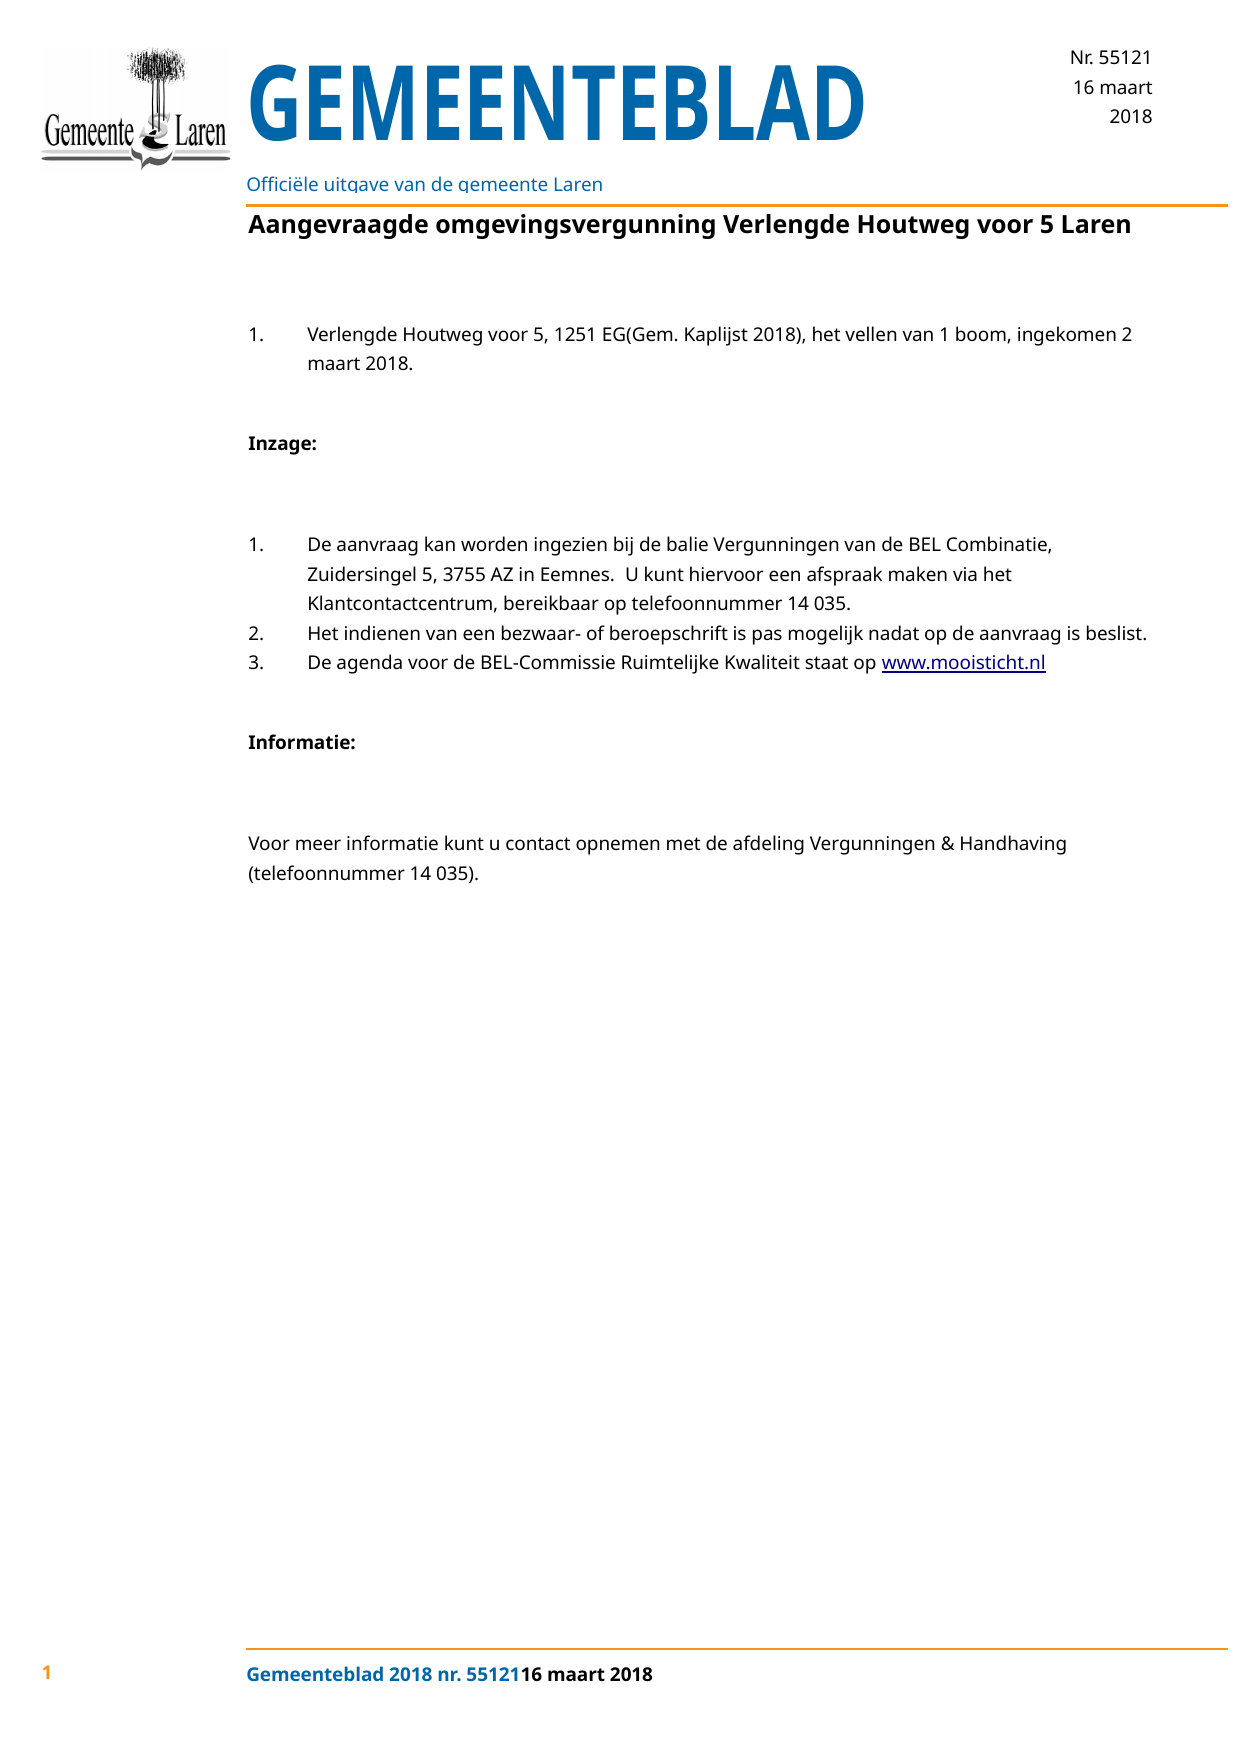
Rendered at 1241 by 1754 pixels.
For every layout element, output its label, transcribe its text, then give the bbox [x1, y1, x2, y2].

text Inzage: [248, 430, 1152, 456]
text Voor meer informatie kunt u contact opnemen met de afdeling Vergunningen & Handhaving (telefoonnummer 14 035). [248, 830, 1152, 886]
list De agenda voor de BEL-Commissie Ruimtelijke Kwaliteit staat op www.mooisticht.nl [248, 649, 1152, 675]
text Aangevraagde omgevingsvergunning Verlengde Houtweg voor 5 Laren [248, 207, 1152, 241]
text Informatie: [248, 729, 1152, 755]
list Het indienen van een bezwaar- of beroepschrift is pas mogelijk nadat op de aanvraag is beslist. [248, 620, 1152, 646]
picture [41, 47, 231, 172]
list De aanvraag kan worden ingezien bij de balie Vergunningen van de BEL Combinatie, Zuidersingel 5, 3755 AZ in Eemnes. U kunt hiervoor een afspraak maken via het Klantcontactcentrum, bereikbaar op telefoonnummer 14 035. [248, 531, 1152, 616]
list Verlengde Houtweg voor 5, 1251 EG(Gem. Kaplijst 2018), het vellen van 1 boom, ingekomen 2 maart 2018. [248, 321, 1152, 376]
